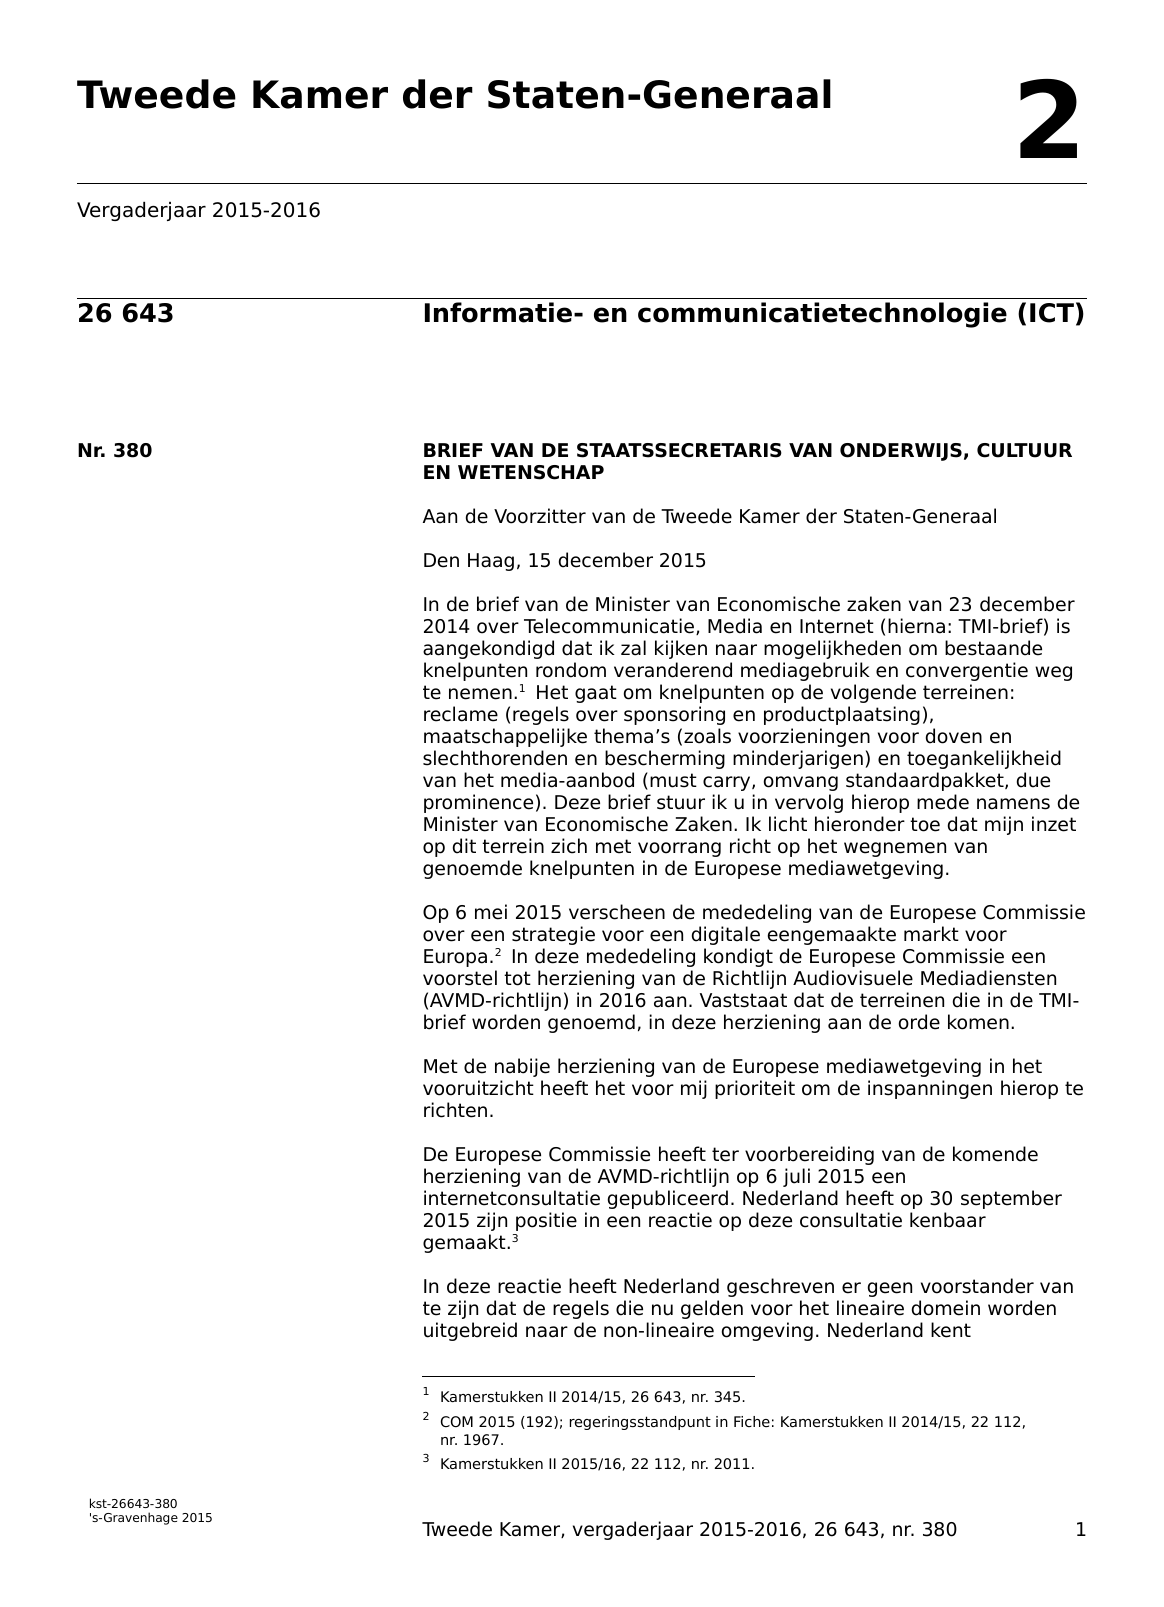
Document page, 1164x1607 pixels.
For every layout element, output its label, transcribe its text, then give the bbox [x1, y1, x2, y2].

text 's-Gravenhage 2015 [88, 1511, 323, 1525]
text Kamerstukken II 2014/15, 26 643, nr. 345. [422, 1385, 1087, 1407]
text kst-26643-380 [88, 1497, 323, 1511]
text In deze reactie heeft Nederland geschreven er geen voorstander van te zijn dat de regels die nu gelden voor het lineaire domein worden uitgebreid naar de non-lineaire omgeving. Nederland kent [422, 1276, 1087, 1342]
table_header 2 [886, 59, 1087, 183]
text Op 6 mei 2015 verscheen de mededeling van de Europese Commissie over een strategie voor een digitale eengemaakte markt voor Europa. In deze mededeling kondigt de Europese Commissie een voorstel tot herziening van de Richtlijn Audiovisuele Mediadiensten (AVMD-richtlijn) in 2016 aan. Vaststaat dat de terreinen die in de TMI-brief worden genoemd, in deze herziening aan de orde komen. [422, 902, 1087, 1034]
text Kamerstukken II 2015/16, 22 112, nr. 2011. [422, 1452, 1087, 1474]
text Den Haag, 15 december 2015 [422, 550, 1087, 572]
text Aan de Voorzitter van de Tweede Kamer der Staten-Generaal [422, 506, 1087, 528]
text Met de nabije herziening van de Europese mediawetgeving in het vooruitzicht heeft het voor mij prioriteit om de inspanningen hierop te richten. [422, 1056, 1087, 1122]
text COM 2015 (192); regeringsstandpunt in Fiche: Kamerstukken II 2014/15, 22 112, nr. 1967. [422, 1410, 1087, 1449]
table_header Tweede Kamer der Staten-Generaal [77, 59, 886, 183]
subtitle Nr. 380 BRIEF VAN DE STAATSSECRETARIS VAN ONDERWIJS, CULTUUR EN WETENSCHAP [77, 440, 1087, 484]
text De Europese Commissie heeft ter voorbereiding van de komende herziening van de AVMD-richtlijn op 6 juli 2015 een internetconsultatie gepubliceerd. Nederland heeft op 30 september 2015 zijn positie in een reactie op deze consultatie kenbaar gemaakt. [422, 1144, 1087, 1254]
subtitle 26 643 Informatie- en communicatietechnologie (ICT) [77, 299, 1087, 329]
table_cell Vergaderjaar 2015-2016 [77, 184, 1087, 298]
text In de brief van de Minister van Economische zaken van 23 december 2014 over Telecommunicatie, Media en Internet (hierna: TMI-brief) is aangekondigd dat ik zal kijken naar mogelijkheden om bestaande knelpunten rondom veranderend mediagebruik en convergentie weg te nemen. Het gaat om knelpunten op de volgende terreinen: reclame (regels over sponsoring en productplaatsing), maatschappelijke thema’s (zoals voorzieningen voor doven en slechthorenden en bescherming minderjarigen) en toegankelijkheid van het media-aanbod (must carry, omvang standaardpakket, due prominence). Deze brief stuur ik u in vervolg hierop mede namens de Minister van Economische Zaken. Ik licht hieronder toe dat mijn inzet op dit terrein zich met voorrang richt op het wegnemen van genoemde knelpunten in de Europese mediawetgeving. [422, 594, 1087, 880]
